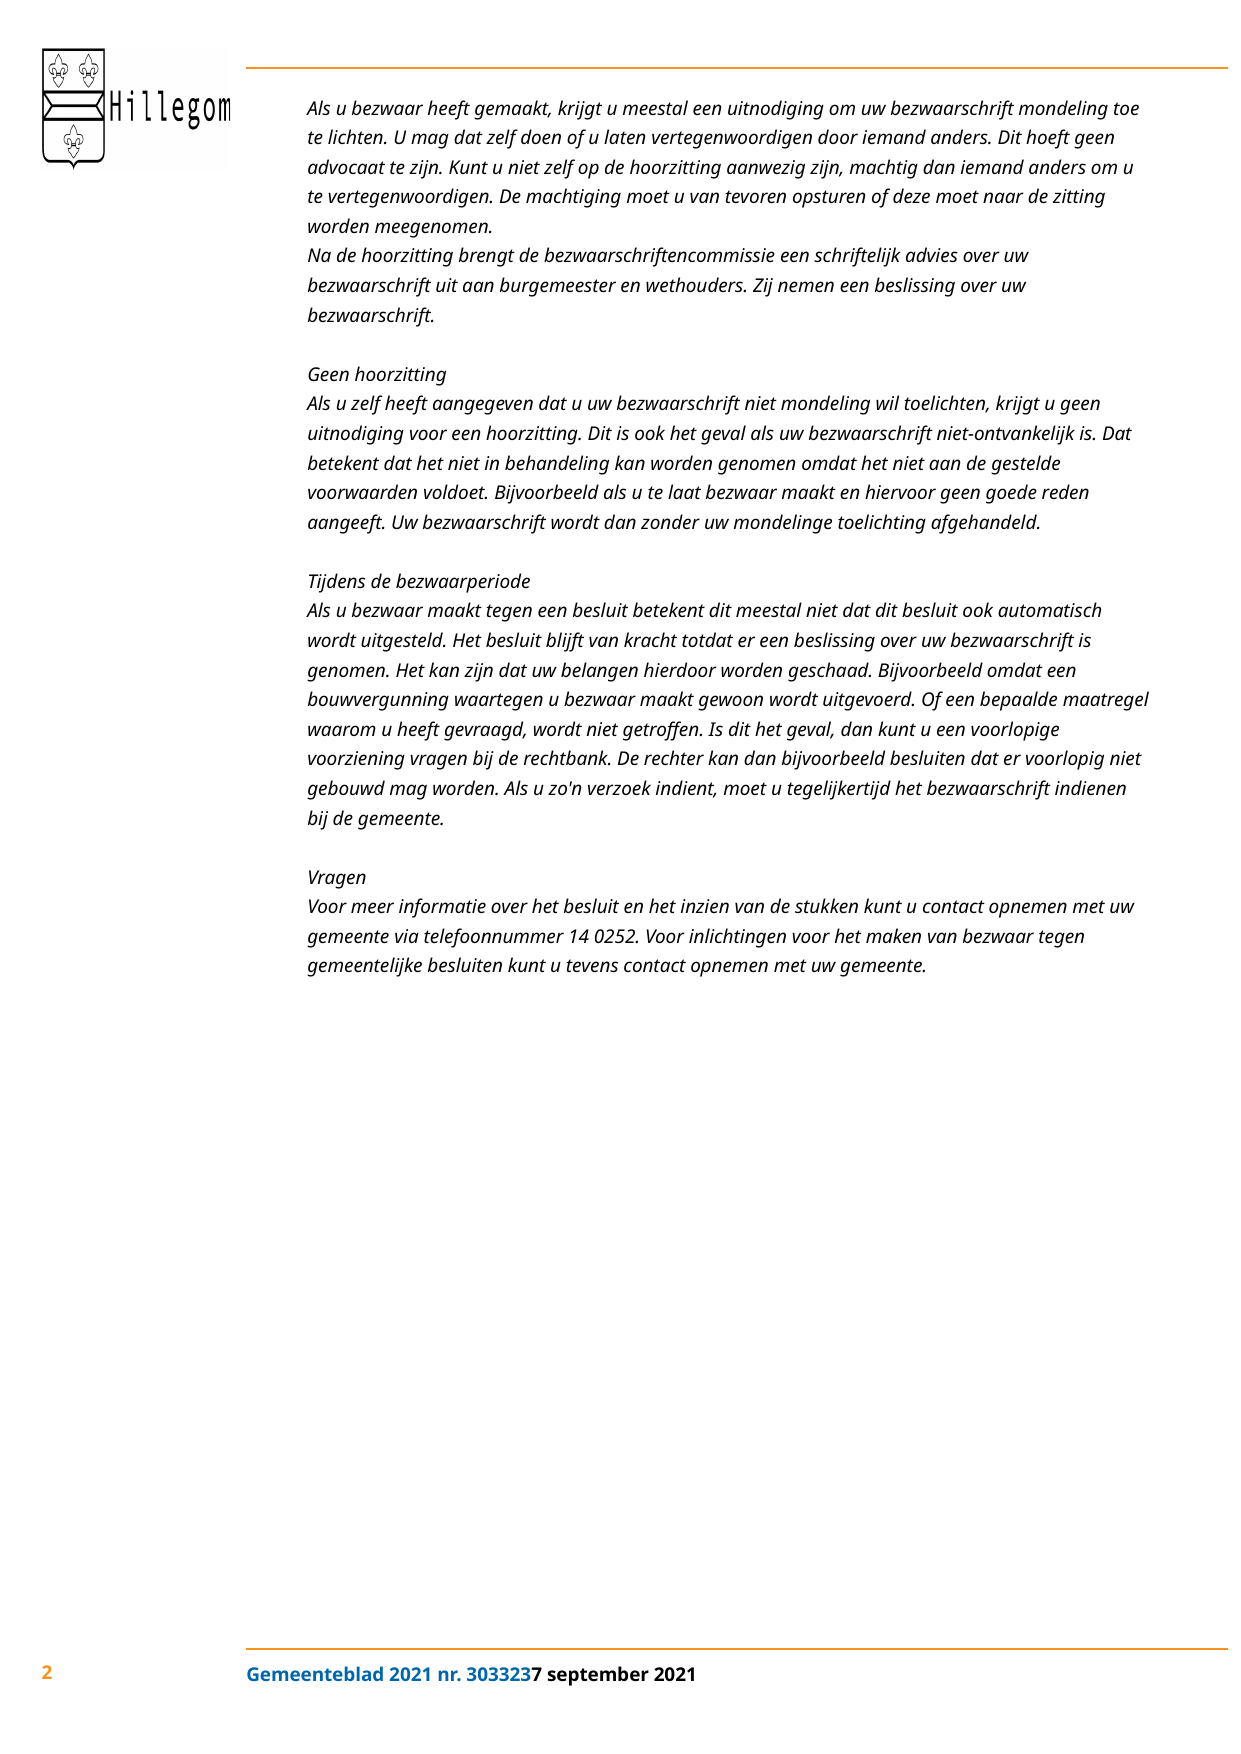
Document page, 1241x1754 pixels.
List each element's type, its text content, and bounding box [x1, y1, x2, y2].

list Voor meer informatie over het besluit en het inzien van de stukken kunt u contact opnemen met uw gemeente via telefoonnummer 14 0252. Voor inlichtingen voor het maken van bezwaar tegen gemeentelijke besluiten kunt u tevens contact opnemen met uw gemeente. [248, 893, 1152, 978]
list Na de hoorzitting brengt de bezwaarschriftencommissie een schriftelijk advies over uw bezwaarschrift uit aan burgemeester en wethouders. Zij nemen een beslissing over uw bezwaarschrift. [248, 243, 1152, 328]
list Tijdens de bezwaarperiode [248, 568, 1152, 594]
list Als u bezwaar heeft gemaakt, krijgt u meestal een uitnodiging om uw bezwaarschrift mondeling toe te lichten. U mag dat zelf doen of u laten vertegenwoordigen door iemand anders. Dit hoeft geen advocaat te zijn. Kunt u niet zelf op de hoorzitting aanwezig zijn, machtig dan iemand anders om u te vertegenwoordigen. De machtiging moet u van tevoren opsturen of deze moet naar de zitting worden meegenomen. [248, 95, 1152, 239]
list Geen hoorzitting [248, 361, 1152, 387]
picture [41, 47, 231, 172]
list Als u zelf heeft aangegeven dat u uw bezwaarschrift niet mondeling wil toelichten, krijgt u geen uitnodiging voor een hoorzitting. Dit is ook het geval als uw bezwaarschrift niet-ontvankelijk is. Dat betekent dat het niet in behandeling kan worden genomen omdat het niet aan de gestelde voorwaarden voldoet. Bijvoorbeeld als u te laat bezwaar maakt en hiervoor geen goede reden aangeeft. Uw bezwaarschrift wordt dan zonder uw mondelinge toelichting afgehandeld. [248, 391, 1152, 535]
list Vragen [248, 864, 1152, 890]
list Als u bezwaar maakt tegen een besluit betekent dit meestal niet dat dit besluit ook automatisch wordt uitgesteld. Het besluit blijft van kracht totdat er een beslissing over uw bezwaarschrift is genomen. Het kan zijn dat uw belangen hierdoor worden geschaad. Bijvoorbeeld omdat een bouwvergunning waartegen u bezwaar maakt gewoon wordt uitgevoerd. Of een bepaalde maatregel waarom u heeft gevraagd, wordt niet getroffen. Is dit het geval, dan kunt u een voorlopige voorziening vragen bij de rechtbank. De rechter kan dan bijvoorbeeld besluiten dat er voorlopig niet gebouwd mag worden. Als u zo'n verzoek indient, moet u tegelijkertijd het bezwaarschrift indienen bij de gemeente. [248, 598, 1152, 831]
